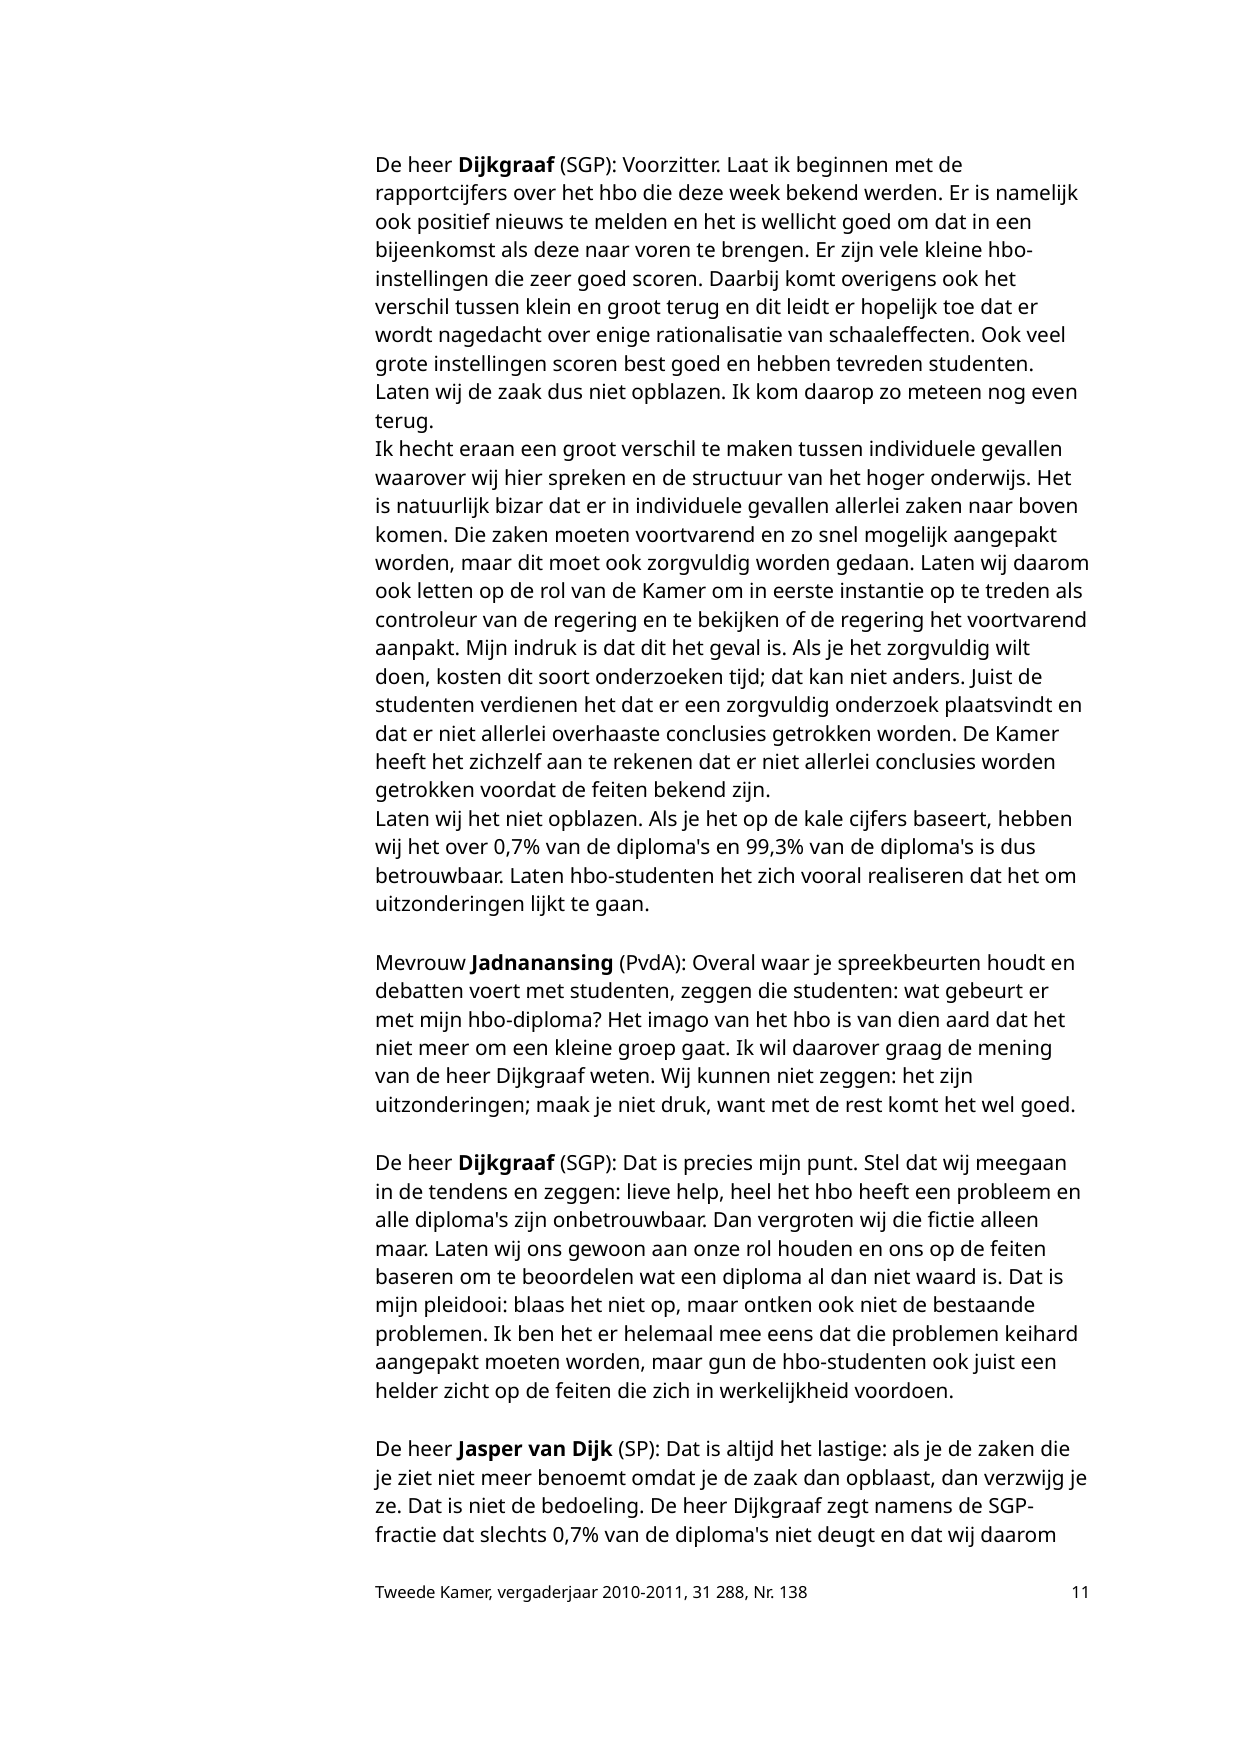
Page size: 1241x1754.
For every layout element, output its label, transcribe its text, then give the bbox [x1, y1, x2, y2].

text De heer Dijkgraaf (SGP): Voorzitter. Laat ik beginnen met de rapportcijfers over het hbo die deze week bekend werden. Er is namelijk ook positief nieuws te melden en het is wellicht goed om dat in een bijeenkomst als deze naar voren te brengen. Er zijn vele kleine hbo-instellingen die zeer goed scoren. Daarbij komt overigens ook het verschil tussen klein en groot terug en dit leidt er hopelijk toe dat er wordt nagedacht over enige rationalisatie van schaaleffecten. Ook veel grote instellingen scoren best goed en hebben tevreden studenten. Laten wij de zaak dus niet opblazen. Ik kom daarop zo meteen nog even terug. [375, 150, 1090, 434]
text Laten wij het niet opblazen. Als je het op de kale cijfers baseert, hebben wij het over 0,7% van de diploma's en 99,3% van de diploma's is dus betrouwbaar. Laten hbo-studenten het zich vooral realiseren dat het om uitzonderingen lijkt te gaan. [375, 804, 1090, 918]
text Ik hecht eraan een groot verschil te maken tussen individuele gevallen waarover wij hier spreken en de structuur van het hoger onderwijs. Het is natuurlijk bizar dat er in individuele gevallen allerlei zaken naar boven komen. Die zaken moeten voortvarend en zo snel mogelijk aangepakt worden, maar dit moet ook zorgvuldig worden gedaan. Laten wij daarom ook letten op de rol van de Kamer om in eerste instantie op te treden als controleur van de regering en te bekijken of de regering het voortvarend aanpakt. Mijn indruk is dat dit het geval is. Als je het zorgvuldig wilt doen, kosten dit soort onderzoeken tijd; dat kan niet anders. Juist de studenten verdienen het dat er een zorgvuldig onderzoek plaatsvindt en dat er niet allerlei overhaaste conclusies getrokken worden. De Kamer heeft het zichzelf aan te rekenen dat er niet allerlei conclusies worden getrokken voordat de feiten bekend zijn. [375, 434, 1090, 804]
text Mevrouw Jadnanansing (PvdA): Overal waar je spreekbeurten houdt en debatten voert met studenten, zeggen die studenten: wat gebeurt er met mijn hbo-diploma? Het imago van het hbo is van dien aard dat het niet meer om een kleine groep gaat. Ik wil daarover graag de mening van de heer Dijkgraaf weten. Wij kunnen niet zeggen: het zijn uitzonderingen; maak je niet druk, want met de rest komt het wel goed. [375, 948, 1090, 1118]
text De heer Jasper van Dijk (SP): Dat is altijd het lastige: als je de zaken die je ziet niet meer benoemt omdat je de zaak dan opblaast, dan verzwijg je ze. Dat is niet de bedoeling. De heer Dijkgraaf zegt namens de SGP-fractie dat slechts 0,7% van de diploma's niet deugt en dat wij daarom [375, 1434, 1090, 1548]
text De heer Dijkgraaf (SGP): Dat is precies mijn punt. Stel dat wij meegaan in de tendens en zeggen: lieve help, heel het hbo heeft een probleem en alle diploma's zijn onbetrouwbaar. Dan vergroten wij die fictie alleen maar. Laten wij ons gewoon aan onze rol houden en ons op de feiten baseren om te beoordelen wat een diploma al dan niet waard is. Dat is mijn pleidooi: blaas het niet op, maar ontken ook niet de bestaande problemen. Ik ben het er helemaal mee eens dat die problemen keihard aangepakt moeten worden, maar gun de hbo-studenten ook juist een helder zicht op de feiten die zich in werkelijkheid voordoen. [375, 1148, 1090, 1404]
